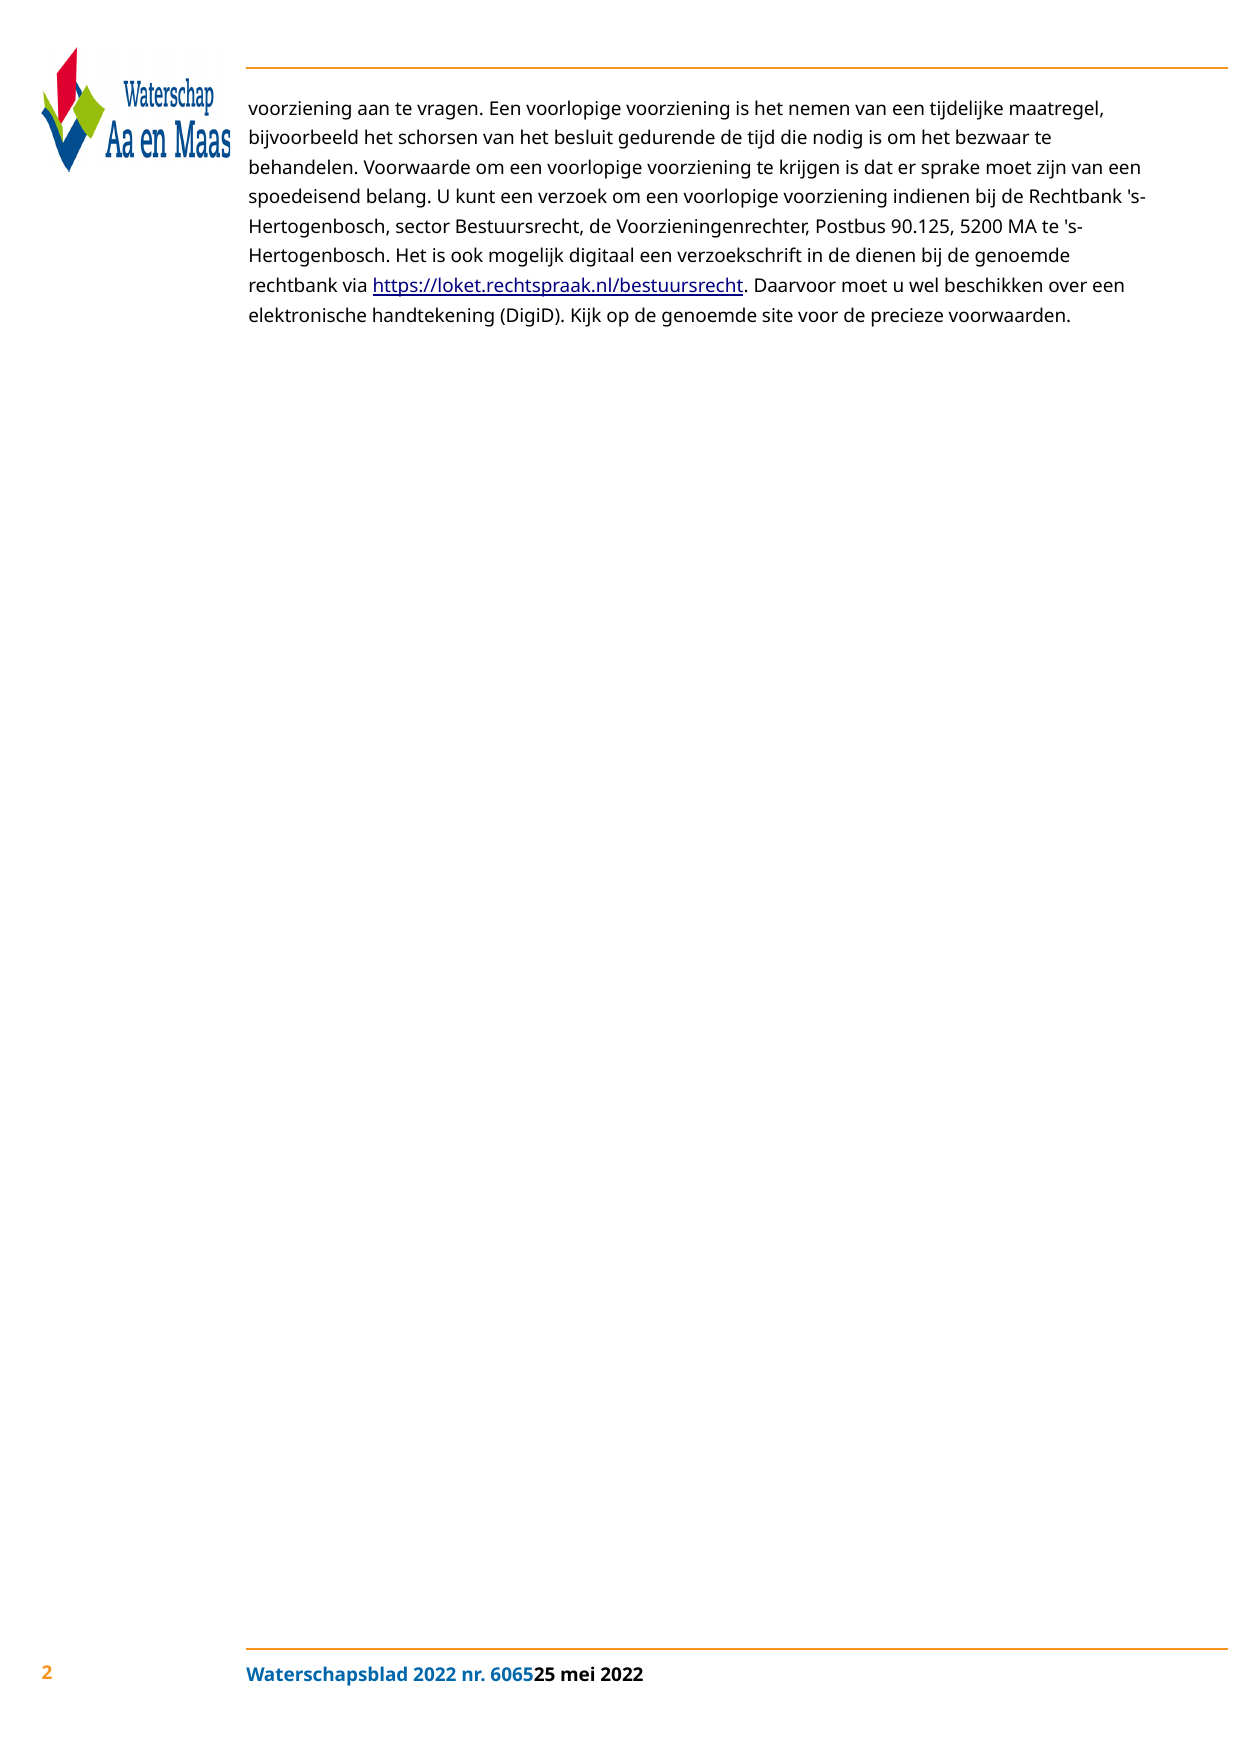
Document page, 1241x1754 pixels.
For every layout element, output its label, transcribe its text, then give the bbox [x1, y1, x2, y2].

picture [41, 47, 231, 172]
text voorziening aan te vragen. Een voorlopige voorziening is het nemen van een tijdelijke maatregel, bijvoorbeeld het schorsen van het besluit gedurende de tijd die nodig is om het bezwaar te behandelen. Voorwaarde om een voorlopige voorziening te krijgen is dat er sprake moet zijn van een spoedeisend belang. U kunt een verzoek om een voorlopige voorziening indienen bij de Rechtbank 's-Hertogenbosch, sector Bestuursrecht, de Voorzieningenrechter, Postbus 90.125, 5200 MA te 's-Hertogenbosch. Het is ook mogelijk digitaal een verzoekschrift in de dienen bij de genoemde rechtbank via https://loket.rechtspraak.nl/bestuursrecht. Daarvoor moet u wel beschikken over een elektronische handtekening (DigiD). Kijk op de genoemde site voor de precieze voorwaarden. [248, 95, 1152, 328]
